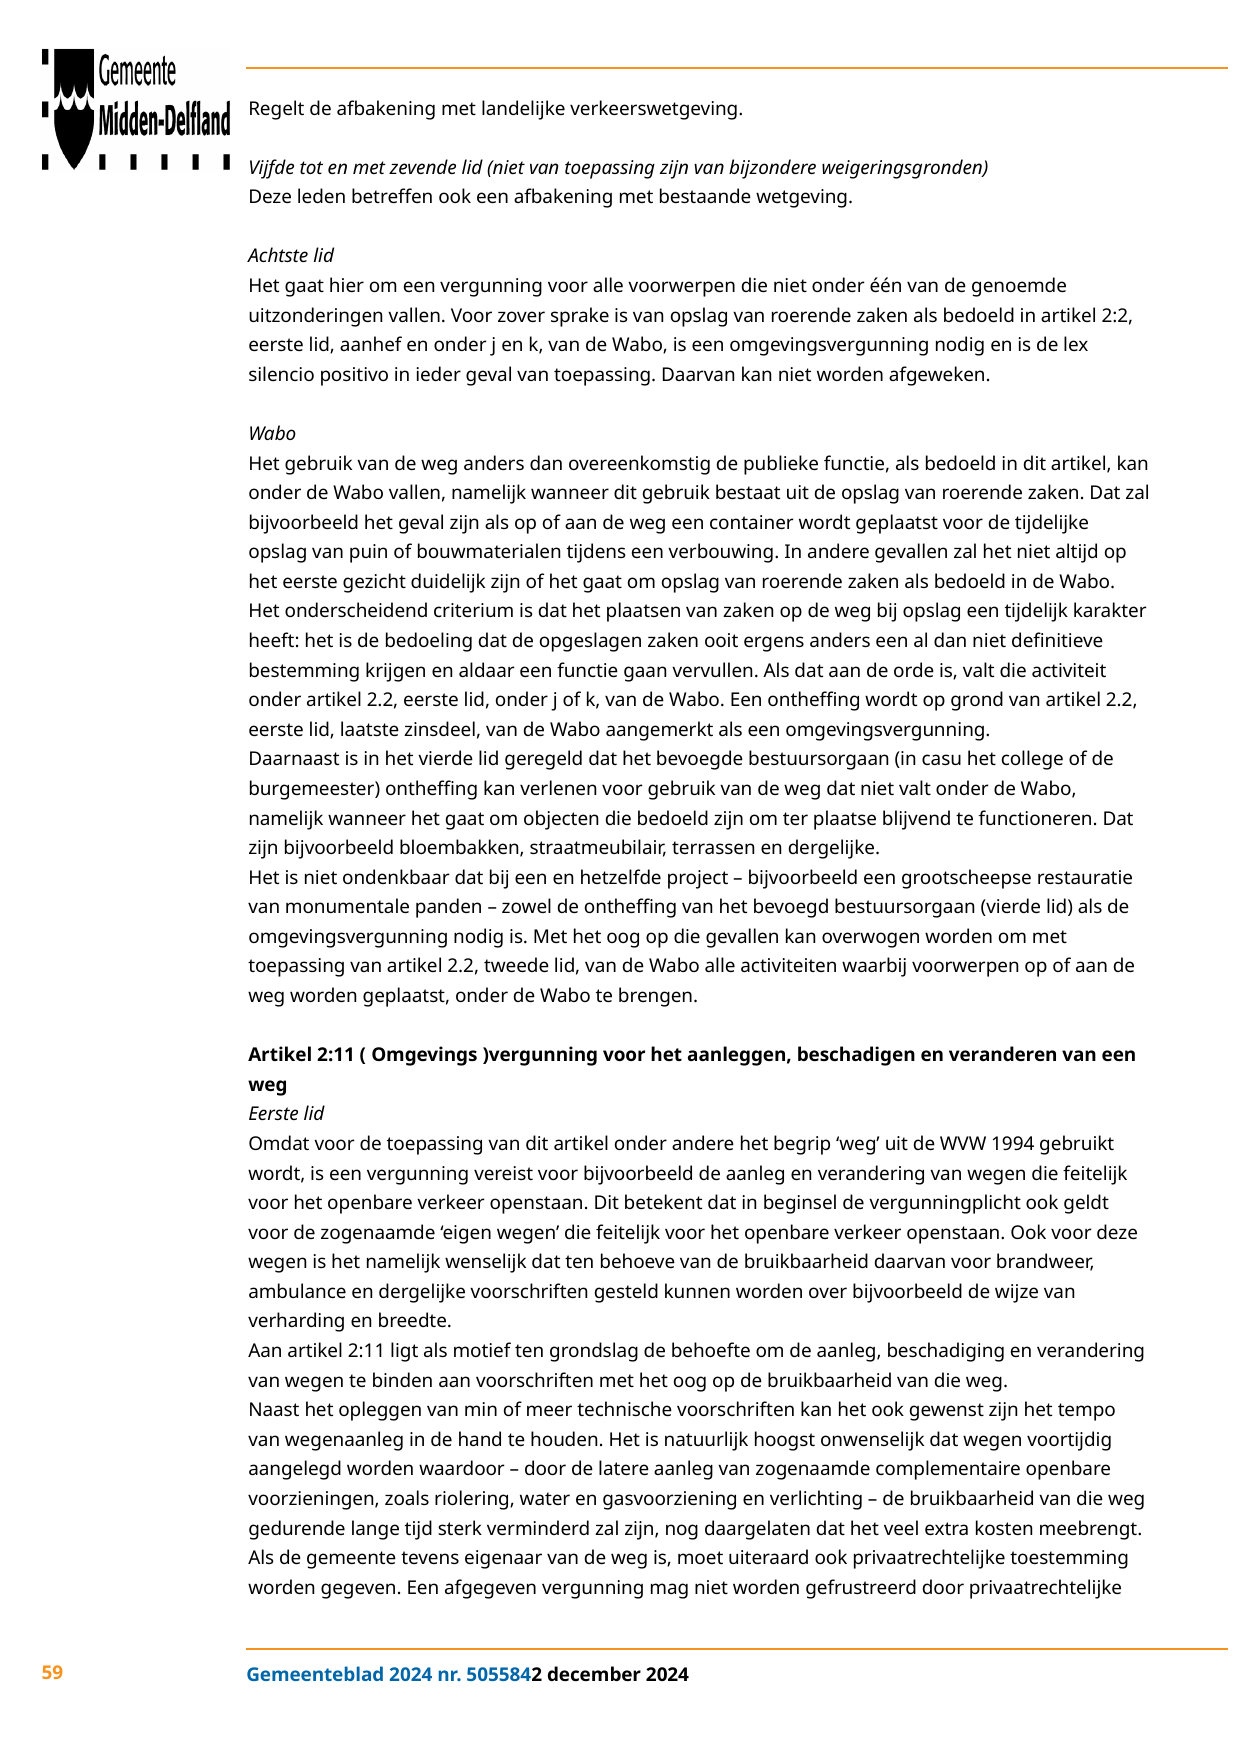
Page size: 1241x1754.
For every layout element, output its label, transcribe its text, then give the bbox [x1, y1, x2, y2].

text Eerste lid [248, 1101, 1152, 1126]
text Het gebruik van de weg anders dan overeenkomstig de publieke functie, als bedoeld in dit artikel, kan onder de Wabo vallen, namelijk wanneer dit gebruik bestaat uit de opslag van roerende zaken. Dat zal bijvoorbeeld het geval zijn als op of aan de weg een container wordt geplaatst voor de tijdelijke opslag van puin of bouwmaterialen tijdens een verbouwing. In andere gevallen zal het niet altijd op het eerste gezicht duidelijk zijn of het gaat om opslag van roerende zaken als bedoeld in de Wabo. Het onderscheidend criterium is dat het plaatsen van zaken op de weg bij opslag een tijdelijk karakter heeft: het is de bedoeling dat de opgeslagen zaken ooit ergens anders een al dan niet definitieve bestemming krijgen en aldaar een functie gaan vervullen. Als dat aan de orde is, valt die activiteit onder artikel 2.2, eerste lid, onder j of k, van de Wabo. Een ontheffing wordt op grond van artikel 2.2, eerste lid, laatste zinsdeel, van de Wabo aangemerkt als een omgevingsvergunning. [248, 450, 1152, 742]
text Aan artikel 2:11 ligt als motief ten grondslag de behoefte om de aanleg, beschadiging en verandering van wegen te binden aan voorschriften met het oog op de bruikbaarheid van die weg. [248, 1337, 1152, 1393]
text Omdat voor de toepassing van dit artikel onder andere het begrip ‘weg’ uit de WVW 1994 gebruikt wordt, is een vergunning vereist voor bijvoorbeeld de aanleg en verandering van wegen die feitelijk voor het openbare verkeer openstaan. Dit betekent dat in beginsel de vergunningplicht ook geldt voor de zogenaamde ‘eigen wegen’ die feitelijk voor het openbare verkeer openstaan. Ook voor deze wegen is het namelijk wenselijk dat ten behoeve van de bruikbaarheid daarvan voor brandweer, ambulance en dergelijke voorschriften gesteld kunnen worden over bijvoorbeeld de wijze van verharding en breedte. [248, 1130, 1152, 1333]
text Het is niet ondenkbaar dat bij een en hetzelfde project – bijvoorbeeld een grootscheepse restauratie van monumentale panden – zowel de ontheffing van het bevoegd bestuursorgaan (vierde lid) als de omgevingsvergunning nodig is. Met het oog op die gevallen kan overwogen worden om met toepassing van artikel 2.2, tweede lid, van de Wabo alle activiteiten waarbij voorwerpen op of aan de weg worden geplaatst, onder de Wabo te brengen. [248, 864, 1152, 1008]
text Naast het opleggen van min of meer technische voorschriften kan het ook gewenst zijn het tempo van wegenaanleg in de hand te houden. Het is natuurlijk hoogst onwenselijk dat wegen voortijdig aangelegd worden waardoor – door de latere aanleg van zogenaamde complementaire openbare voorzieningen, zoals riolering, water en gasvoorziening en verlichting – de bruikbaarheid van die weg gedurende lange tijd sterk verminderd zal zijn, nog daargelaten dat het veel extra kosten meebrengt. [248, 1396, 1152, 1541]
text Wabo [248, 420, 1152, 446]
text Deze leden betreffen ook een afbakening met bestaande wetgeving. [248, 183, 1152, 209]
picture [41, 47, 231, 172]
text Het gaat hier om een vergunning voor alle voorwerpen die niet onder één van de genoemde uitzonderingen vallen. Voor zover sprake is van opslag van roerende zaken als bedoeld in artikel 2:2, eerste lid, aanhef en onder j en k, van de Wabo, is een omgevingsvergunning nodig en is de lex silencio positivo in ieder geval van toepassing. Daarvan kan niet worden afgeweken. [248, 272, 1152, 387]
text Als de gemeente tevens eigenaar van de weg is, moet uiteraard ook privaatrechtelijke toestemming worden gegeven. Een afgegeven vergunning mag niet worden gefrustreerd door privaatrechtelijke [248, 1544, 1152, 1600]
text Vijfde tot en met zevende lid (niet van toepassing zijn van bijzondere weigeringsgronden) [248, 154, 1152, 180]
text Regelt de afbakening met landelijke verkeerswetgeving. [248, 95, 1152, 121]
text Artikel 2:11 ( Omgevings )vergunning voor het aanleggen, beschadigen en veranderen van een weg [248, 1041, 1152, 1097]
text Daarnaast is in het vierde lid geregeld dat het bevoegde bestuursorgaan (in casu het college of de burgemeester) ontheffing kan verlenen voor gebruik van de weg dat niet valt onder de Wabo, namelijk wanneer het gaat om objecten die bedoeld zijn om ter plaatse blijvend te functioneren. Dat zijn bijvoorbeeld bloembakken, straatmeubilair, terrassen en dergelijke. [248, 746, 1152, 860]
text Achtste lid [248, 243, 1152, 268]
